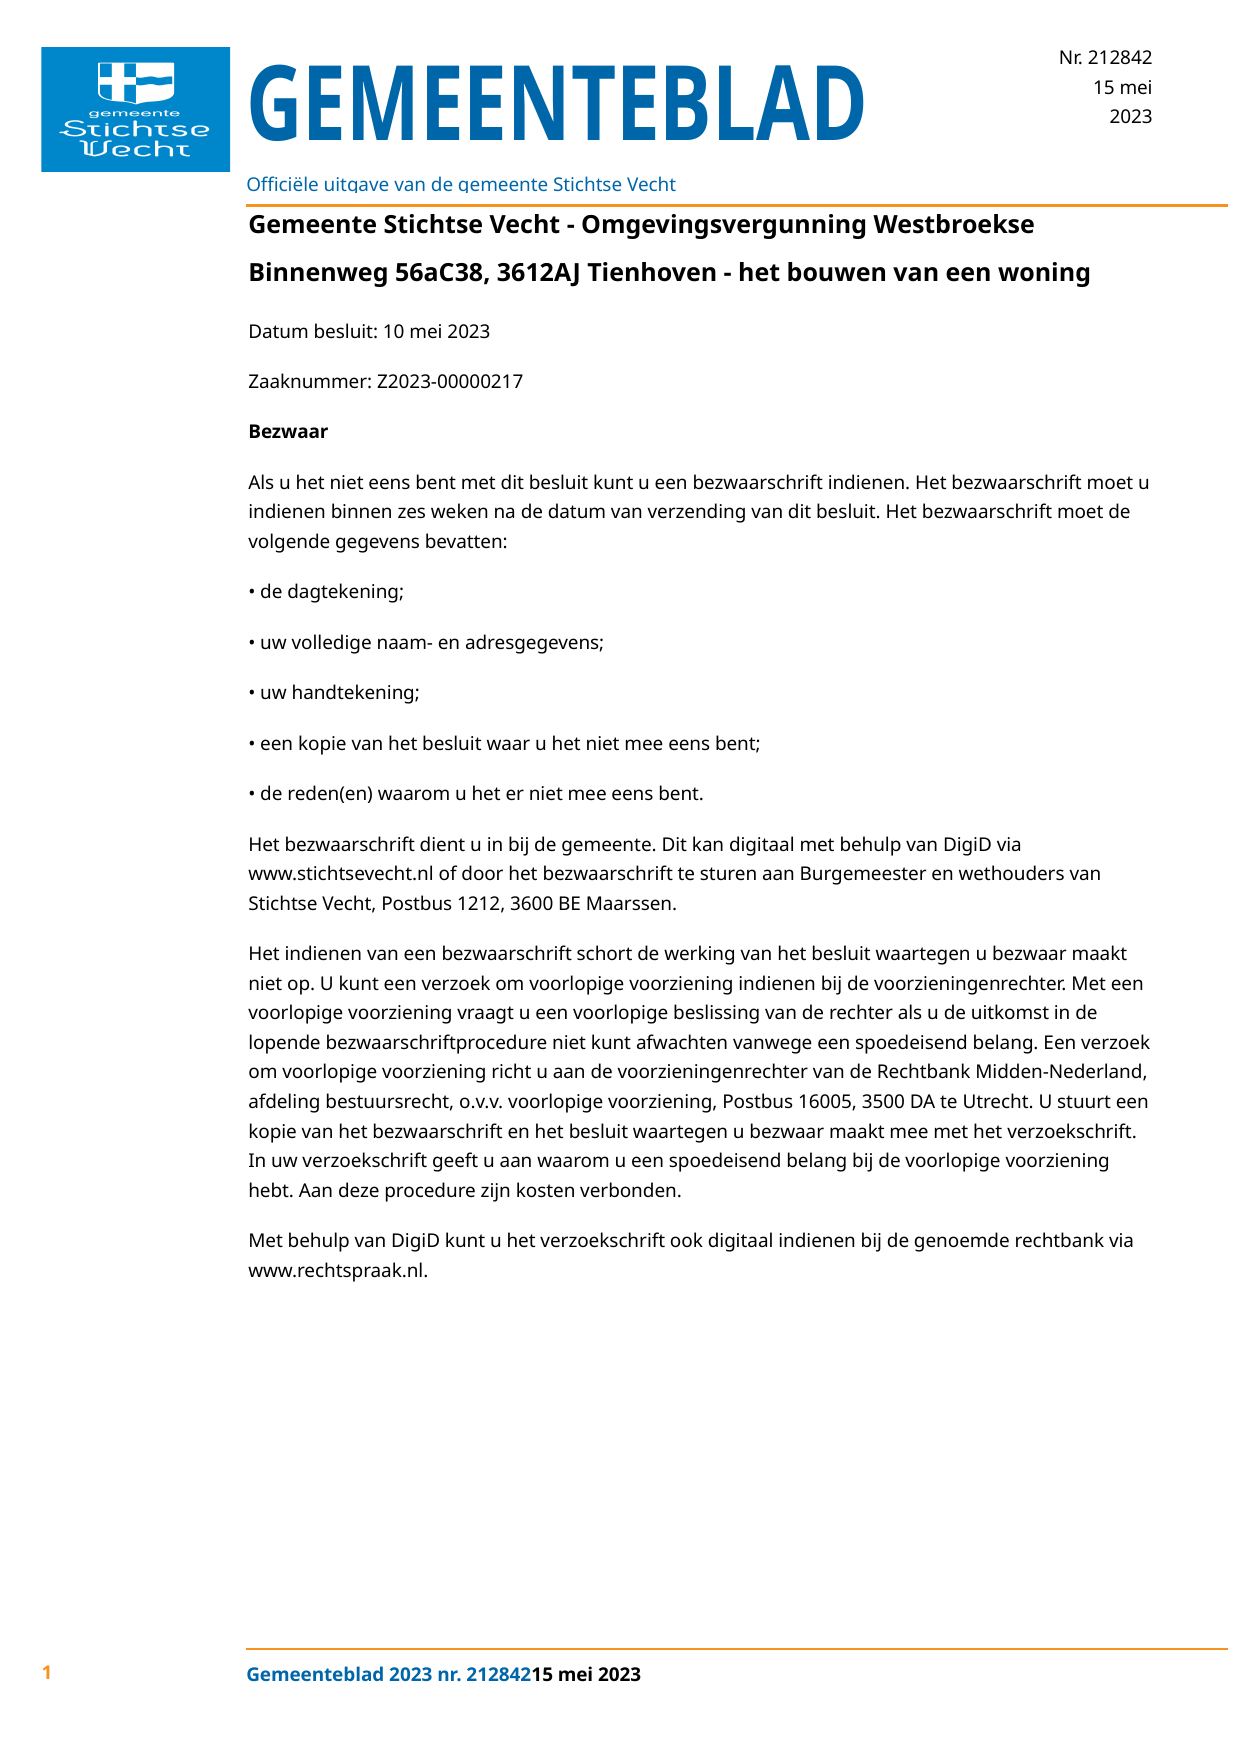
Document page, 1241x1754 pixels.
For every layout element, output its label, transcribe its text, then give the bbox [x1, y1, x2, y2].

text Bezwaar [248, 419, 1152, 444]
text Met behulp van DigiD kunt u het verzoekschrift ook digitaal indienen bij de genoemde rechtbank via www.rechtspraak.nl. [248, 1227, 1152, 1283]
text Zaaknummer: Z2023-00000217 [248, 368, 1152, 394]
text Als u het niet eens bent met dit besluit kunt u een bezwaarschrift indienen. Het bezwaarschrift moet u indienen binnen zes weken na de datum van verzending van dit besluit. Het bezwaarschrift moet de volgende gegevens bevatten: [248, 469, 1152, 554]
picture [99, 63, 135, 101]
text • uw volledige naam- en adresgegevens; [248, 629, 1152, 655]
text • een kopie van het besluit waar u het niet mee eens bent; [248, 730, 1152, 756]
text Gemeente Stichtse Vecht - Omgevingsvergunning Westbroekse Binnenweg 56aC38, 3612AJ Tienhoven - het bouwen van een woning [248, 207, 1152, 288]
text • de reden(en) waarom u het er niet mee eens bent. [248, 780, 1152, 806]
text Het bezwaarschrift dient u in bij de gemeente. Dit kan digitaal met behulp van DigiD via www.stichtsevecht.nl of door het bezwaarschrift te sturen aan Burgemeester en wethouders van Stichtse Vecht, Postbus 1212, 3600 BE Maarssen. [248, 831, 1152, 916]
picture [137, 63, 174, 103]
text Het indienen van een bezwaarschrift schort de werking van het besluit waartegen u bezwaar maakt niet op. U kunt een verzoek om voorlopige voorziening indienen bij de voorzieningenrechter. Met een voorlopige voorziening vraagt u een voorlopige beslissing van de rechter als u de uitkomst in de lopende bezwaarschriftprocedure niet kunt afwachten vanwege een spoedeisend belang. Een verzoek om voorlopige voorziening richt u aan de voorzieningenrechter van de Rechtbank Midden-Nederland, afdeling bestuursrecht, o.v.v. voorlopige voorziening, Postbus 16005, 3500 DA te Utrecht. U stuurt een kopie van het bezwaarschrift en het besluit waartegen u bezwaar maakt mee met het verzoekschrift. In uw verzoekschrift geeft u aan waarom u een spoedeisend belang bij de voorlopige voorziening hebt. Aan deze procedure zijn kosten verbonden. [248, 940, 1152, 1203]
text Datum besluit: 10 mei 2023 [248, 318, 1152, 344]
text • uw handtekening; [248, 679, 1152, 705]
text • de dagtekening; [248, 579, 1152, 604]
